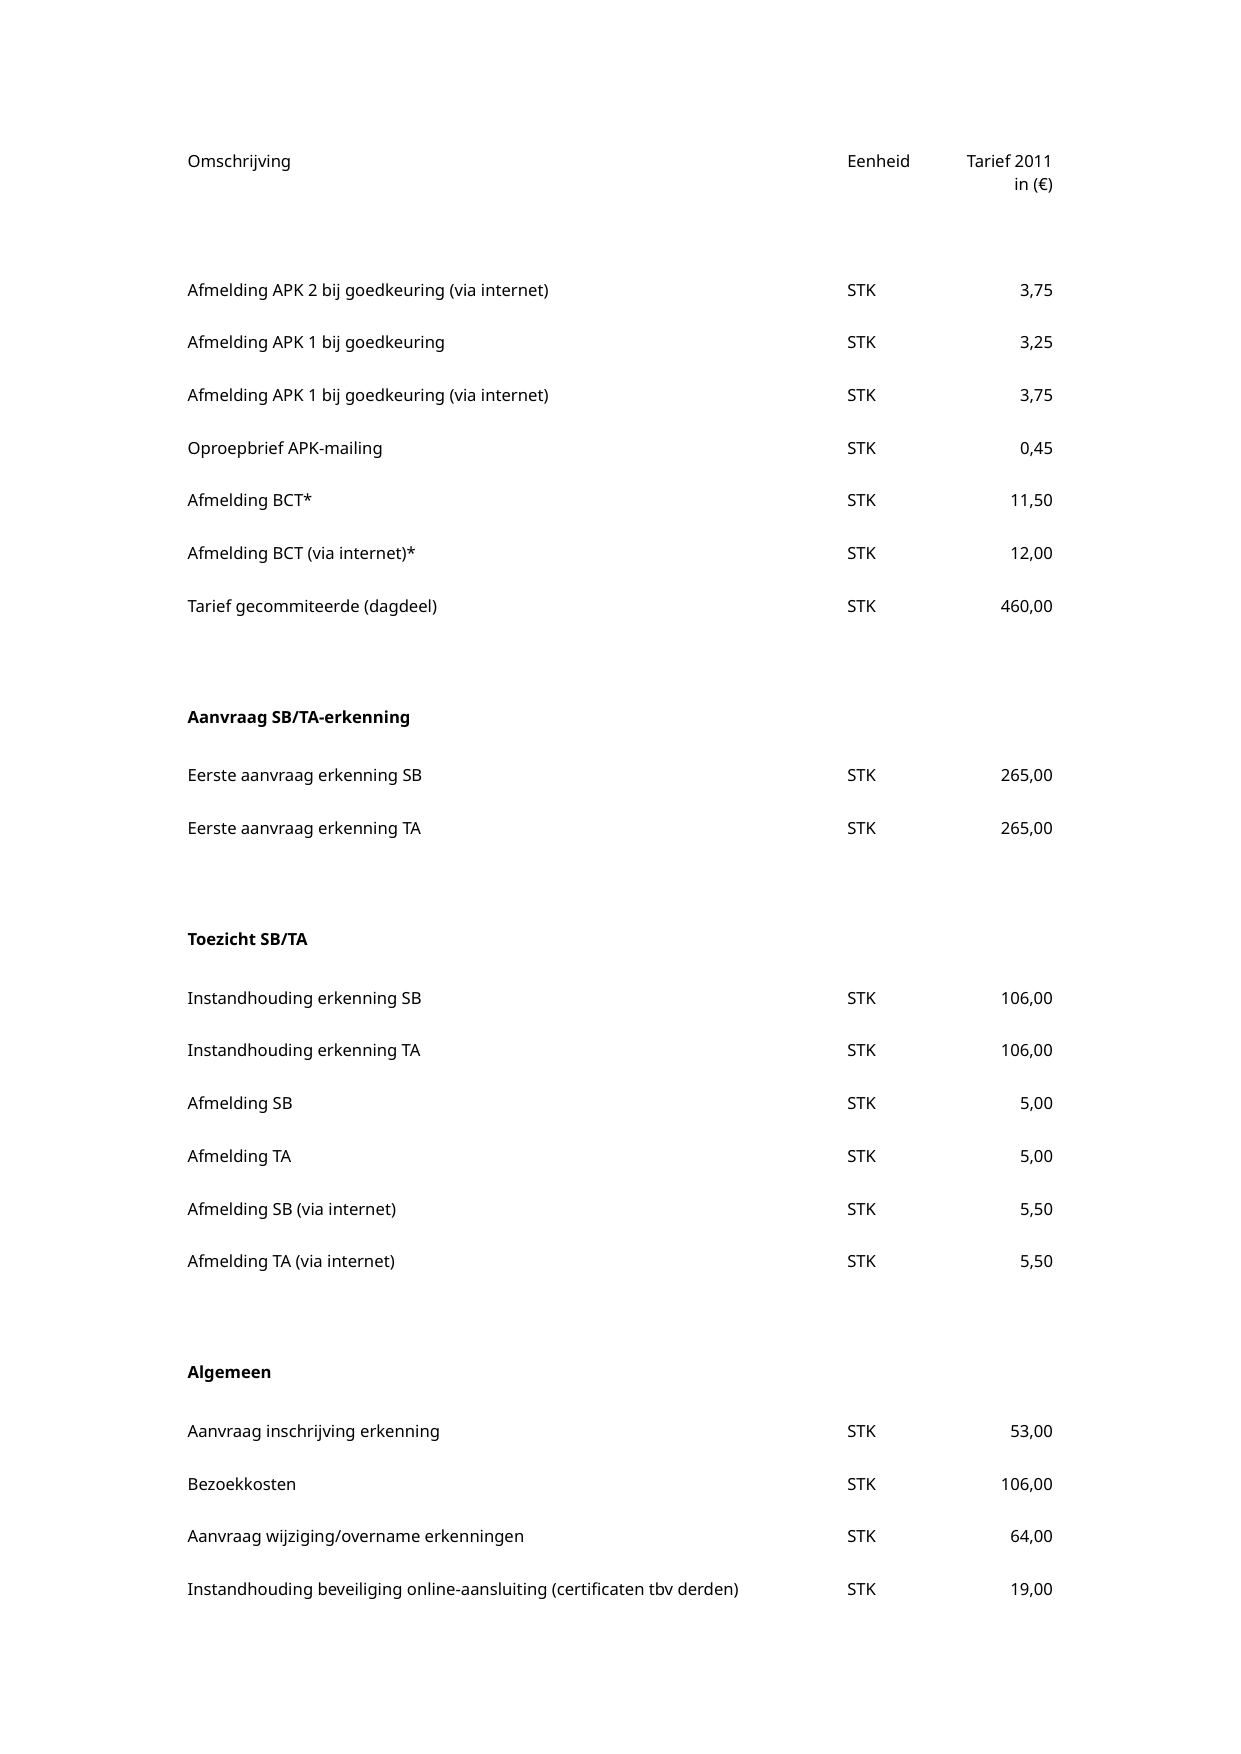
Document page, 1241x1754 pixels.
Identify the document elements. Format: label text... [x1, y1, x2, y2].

table_cell 106,00 [950, 1039, 1053, 1092]
table_cell [950, 1361, 1053, 1419]
table_cell STK [847, 436, 950, 489]
table_cell [847, 869, 950, 928]
table_cell STK [847, 278, 950, 331]
table_cell 5,00 [950, 1092, 1053, 1144]
table_cell [950, 869, 1053, 928]
table_cell STK [847, 817, 950, 869]
table_cell Instandhouding erkenning SB [188, 986, 847, 1039]
table_cell [847, 647, 950, 706]
table_header Tarief 2011 in (€) [950, 150, 1053, 225]
table_cell [950, 225, 1053, 278]
table_cell Afmelding BCT* [188, 489, 847, 542]
table_cell 265,00 [950, 817, 1053, 869]
table_cell Afmelding BCT (via internet)* [188, 542, 847, 594]
table_cell Bezoekkosten [188, 1472, 847, 1525]
table_cell 3,25 [950, 331, 1053, 383]
table_cell 12,00 [950, 542, 1053, 594]
table_cell Toezicht SB/TA [188, 928, 847, 986]
table_cell 106,00 [950, 1472, 1053, 1525]
table_cell STK [847, 1197, 950, 1250]
table_cell Afmelding APK 2 bij goedkeuring (via internet) [188, 278, 847, 331]
table_cell [950, 928, 1053, 986]
table_cell STK [847, 384, 950, 436]
table_cell STK [847, 1419, 950, 1472]
table_cell 106,00 [950, 986, 1053, 1039]
table_cell 11,50 [950, 489, 1053, 542]
table_cell 5,00 [950, 1144, 1053, 1197]
table_cell [188, 225, 847, 278]
table_cell Afmelding APK 1 bij goedkeuring (via internet) [188, 384, 847, 436]
table_cell STK [847, 1525, 950, 1577]
table_cell STK [847, 542, 950, 594]
table_cell [188, 1303, 847, 1361]
table_cell STK [847, 1039, 950, 1092]
table_cell 460,00 [950, 594, 1053, 647]
table_cell [847, 1303, 950, 1361]
table_cell [188, 869, 847, 928]
table_cell [188, 647, 847, 706]
table_cell STK [847, 1144, 950, 1197]
table_cell [847, 225, 950, 278]
table_cell 5,50 [950, 1250, 1053, 1302]
table_cell Aanvraag SB/TA-erkenning [188, 706, 847, 764]
table_cell STK [847, 489, 950, 542]
table_cell Afmelding SB [188, 1092, 847, 1144]
table_cell STK [847, 986, 950, 1039]
table_cell Afmelding TA (via internet) [188, 1250, 847, 1302]
table_cell Aanvraag inschrijving erkenning [188, 1419, 847, 1472]
table_cell STK [847, 1250, 950, 1302]
table_cell Eerste aanvraag erkenning TA [188, 817, 847, 869]
table_cell [950, 706, 1053, 764]
table_cell [847, 1361, 950, 1419]
table_cell STK [847, 594, 950, 647]
table_cell 53,00 [950, 1419, 1053, 1472]
table_cell 64,00 [950, 1525, 1053, 1577]
table_cell Instandhouding erkenning TA [188, 1039, 847, 1092]
table_cell [847, 706, 950, 764]
table_cell 3,75 [950, 384, 1053, 436]
table_cell Algemeen [188, 1361, 847, 1419]
table_cell Aanvraag wijziging/overname erkenningen [188, 1525, 847, 1577]
table_cell 19,00 [950, 1578, 1053, 1600]
table_cell STK [847, 331, 950, 383]
table_cell 0,45 [950, 436, 1053, 489]
table_cell Tarief gecommiteerde (dagdeel) [188, 594, 847, 647]
table_header Omschrijving [188, 150, 847, 225]
table_cell 5,50 [950, 1197, 1053, 1250]
table_cell Afmelding APK 1 bij goedkeuring [188, 331, 847, 383]
table_cell 3,75 [950, 278, 1053, 331]
table_cell STK [847, 1092, 950, 1144]
table_cell Instandhouding beveiliging online-aansluiting (certificaten tbv derden) [188, 1578, 847, 1600]
table_header Eenheid [847, 150, 950, 225]
table_cell Afmelding SB (via internet) [188, 1197, 847, 1250]
table_cell STK [847, 764, 950, 817]
table_cell Eerste aanvraag erkenning SB [188, 764, 847, 817]
table_cell [847, 928, 950, 986]
table_cell [950, 1303, 1053, 1361]
table_cell Afmelding TA [188, 1144, 847, 1197]
table_cell STK [847, 1472, 950, 1525]
table_cell STK [847, 1578, 950, 1600]
table_cell Oproepbrief APK-mailing [188, 436, 847, 489]
table_cell 265,00 [950, 764, 1053, 817]
table_cell [950, 647, 1053, 706]
